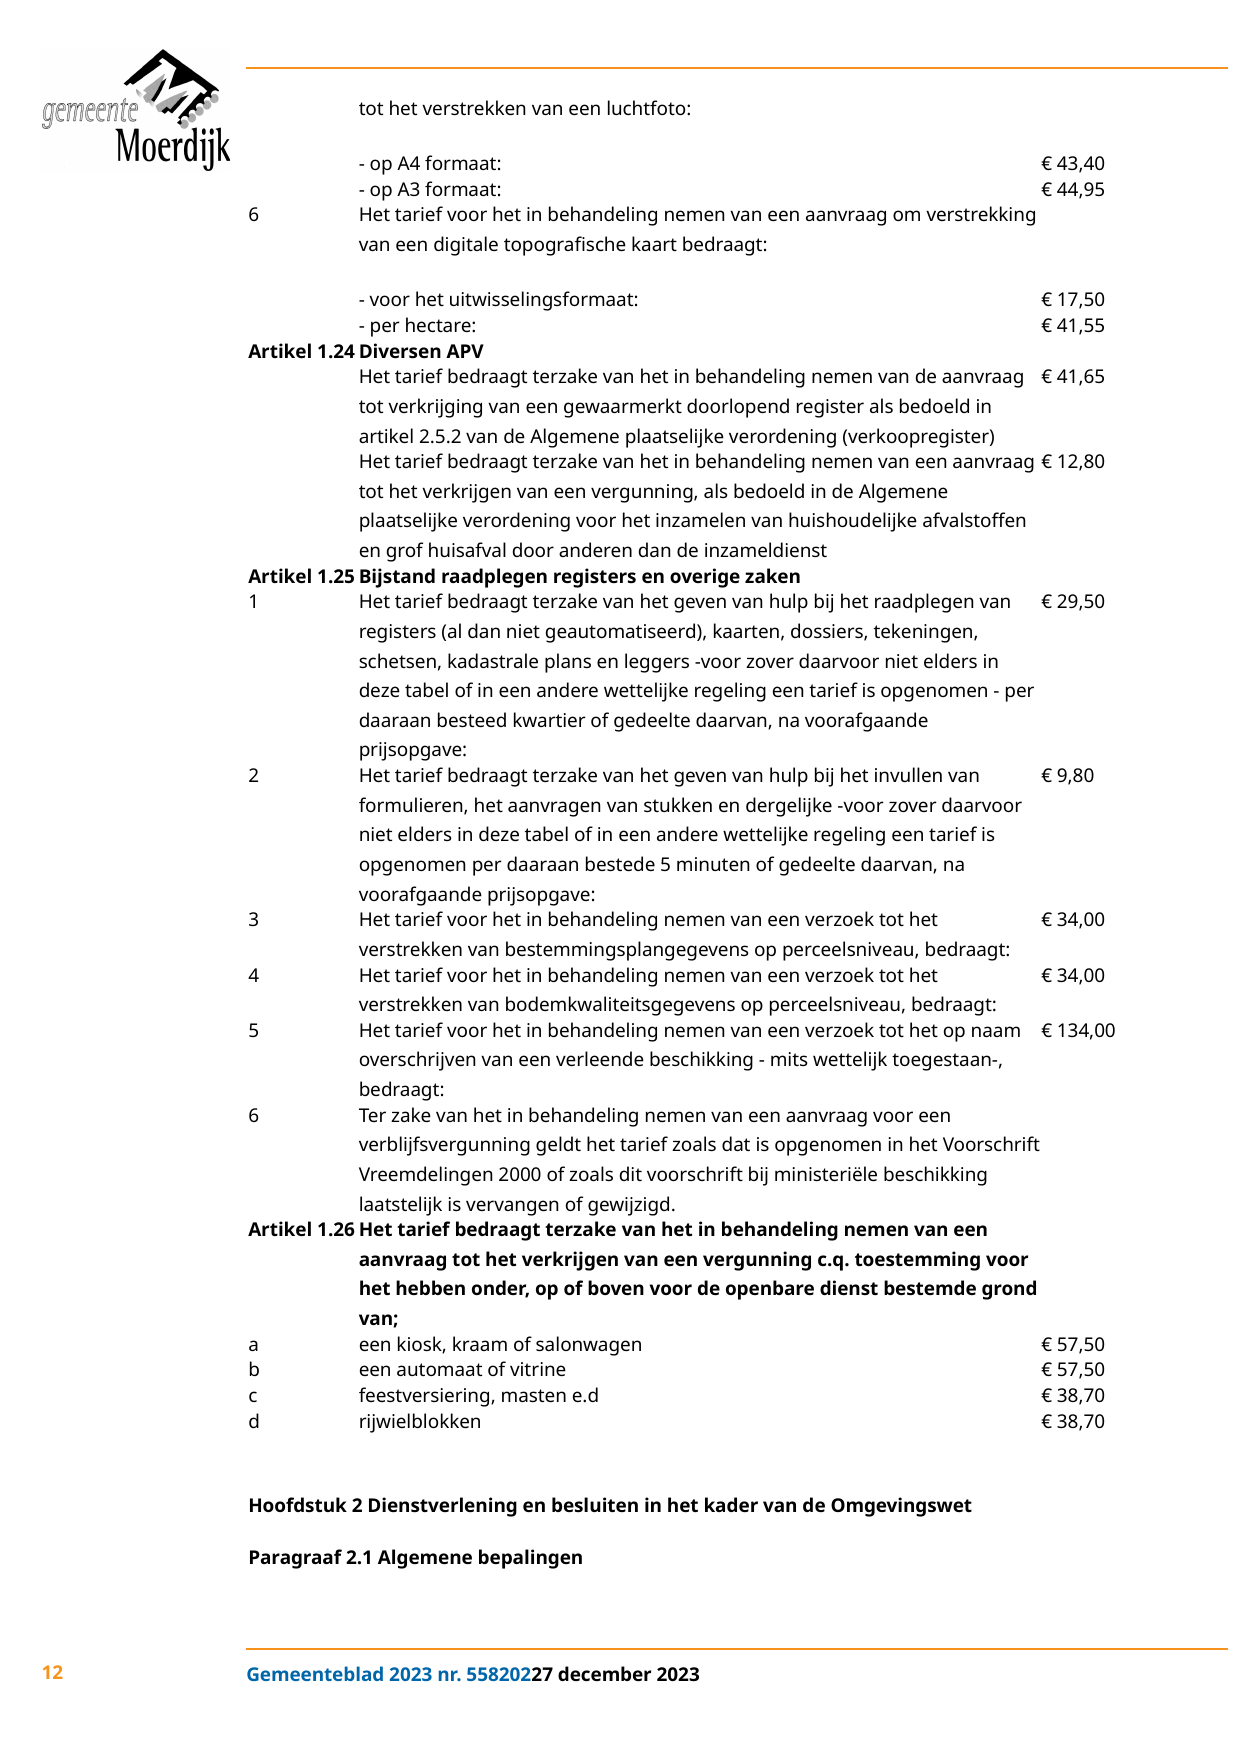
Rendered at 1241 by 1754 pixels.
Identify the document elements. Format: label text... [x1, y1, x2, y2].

table_cell [1041, 1434, 1152, 1459]
table_cell Het tarief bedraagt terzake van het geven van hulp bij het raadplegen van registers (al dan niet geautomatiseerd), kaarten, dossiers, tekeningen, schetsen, kadastrale plans en leggers -voor zover daarvoor niet elders in deze tabel of in een andere wettelijke regeling een tarief is opgenomen - per daaraan besteed kwartier of gedeelte daarvan, na voorafgaande prijsopgave: [359, 589, 1041, 762]
table_cell Paragraaf 2.1 Algemene bepalingen [248, 1544, 1152, 1570]
table_cell [1041, 1216, 1152, 1331]
table_cell d [248, 1408, 358, 1434]
table_cell Ter zake van het in behandeling nemen van een aanvraag voor een verblijfsvergunning geldt het tarief zoals dat is opgenomen in het Voorschrift Vreemdelingen 2000 of zoals dit voorschrift bij ministeriële beschikking laatstelijk is vervangen of gewijzigd. [359, 1102, 1041, 1216]
table_cell 5 [248, 1017, 358, 1102]
table_cell € 12,80 [1041, 449, 1152, 563]
table_cell € 43,40 [1041, 150, 1152, 176]
table_cell Artikel 1.24 [248, 338, 358, 364]
table_cell [248, 95, 358, 150]
table_cell [248, 364, 358, 448]
table_cell Het tarief voor het in behandeling nemen van een aanvraag om verstrekking van een digitale topografische kaart bedraagt: [359, 202, 1041, 286]
table_cell c [248, 1383, 358, 1408]
table_cell tot het verstrekken van een luchtfoto: [359, 95, 1041, 150]
table_cell Artikel 1.26 [248, 1216, 358, 1331]
table_cell € 34,00 [1041, 906, 1152, 962]
table_cell 2 [248, 763, 358, 906]
table_cell Diversen APV [359, 338, 1041, 364]
table_cell [248, 1434, 358, 1459]
table_cell € 9,80 [1041, 763, 1152, 906]
table_cell 4 [248, 962, 358, 1017]
table_cell 6 [248, 1102, 358, 1216]
table_cell Het tarief voor het in behandeling nemen van een verzoek tot het verstrekken van bestemmingsplangegevens op perceelsniveau, bedraagt: [359, 906, 1041, 962]
table_cell Het tarief bedraagt terzake van het in behandeling nemen van een aanvraag tot het verkrijgen van een vergunning c.q. toestemming voor het hebben onder, op of boven voor de openbare dienst bestemde grond van; [359, 1216, 1041, 1331]
table_cell [1041, 202, 1152, 286]
table_cell Het tarief bedraagt terzake van het in behandeling nemen van de aanvraag tot verkrijging van een gewaarmerkt doorlopend register als bedoeld in artikel 2.5.2 van de Algemene plaatselijke verordening (verkoopregister) [359, 364, 1041, 448]
table_cell [248, 1570, 1152, 1595]
table_cell [1041, 95, 1152, 150]
table_cell Het tarief voor het in behandeling nemen van een verzoek tot het op naam overschrijven van een verleende beschikking - mits wettelijk toegestaan-, bedraagt: [359, 1017, 1041, 1102]
table_cell € 57,50 [1041, 1331, 1152, 1357]
table_cell [248, 449, 358, 563]
table_cell [248, 312, 358, 338]
table_cell € 134,00 [1041, 1017, 1152, 1102]
table_cell 6 [248, 202, 358, 286]
table_cell € 38,70 [1041, 1383, 1152, 1408]
table_cell € 29,50 [1041, 589, 1152, 762]
table_cell - op A3 formaat: [359, 176, 1041, 202]
table_cell € 38,70 [1041, 1408, 1152, 1434]
table_cell Bijstand raadplegen registers en overige zaken [359, 563, 1041, 589]
table_cell a [248, 1331, 358, 1357]
table_cell een automaat of vitrine [359, 1357, 1041, 1382]
table_cell € 57,50 [1041, 1357, 1152, 1382]
table_cell Het tarief voor het in behandeling nemen van een verzoek tot het verstrekken van bodemkwaliteitsgegevens op perceelsniveau, bedraagt: [359, 962, 1041, 1017]
table_cell [1041, 563, 1152, 589]
table_cell Het tarief bedraagt terzake van het in behandeling nemen van een aanvraag tot het verkrijgen van een vergunning, als bedoeld in de Algemene plaatselijke verordening voor het inzamelen van huishoudelijke afvalstoffen en grof huisafval door anderen dan de inzameldienst [359, 449, 1041, 563]
table_cell [248, 150, 358, 176]
table_cell 3 [248, 906, 358, 962]
table_cell € 34,00 [1041, 962, 1152, 1017]
table_cell € 41,65 [1041, 364, 1152, 448]
table_cell een kiosk, kraam of salonwagen [359, 1331, 1041, 1357]
table_header Hoofdstuk 2 Dienstverlening en besluiten in het kader van de Omgevingswet [248, 1493, 1152, 1518]
table_cell - op A4 formaat: [359, 150, 1041, 176]
table_cell [248, 286, 358, 312]
table_cell € 17,50 [1041, 286, 1152, 312]
table_cell [248, 176, 358, 202]
table_cell 1 [248, 589, 358, 762]
table_cell € 44,95 [1041, 176, 1152, 202]
table_cell [1041, 1102, 1152, 1216]
table_cell € 41,55 [1041, 312, 1152, 338]
table_cell Artikel 1.25 [248, 563, 358, 589]
table_cell Het tarief bedraagt terzake van het geven van hulp bij het invullen van formulieren, het aanvragen van stukken en dergelijke -voor zover daarvoor niet elders in deze tabel of in een andere wettelijke regeling een tarief is opgenomen per daaraan bestede 5 minuten of gedeelte daarvan, na voorafgaande prijsopgave: [359, 763, 1041, 906]
table_cell rijwielblokken [359, 1408, 1041, 1434]
table_cell [359, 1434, 1041, 1459]
table_cell - voor het uitwisselingsformaat: [359, 286, 1041, 312]
table_cell feestversiering, masten e.d [359, 1383, 1041, 1408]
table_cell [248, 1518, 1152, 1544]
table_cell [1041, 338, 1152, 364]
picture [41, 47, 231, 172]
table_cell b [248, 1357, 358, 1382]
table_cell - per hectare: [359, 312, 1041, 338]
